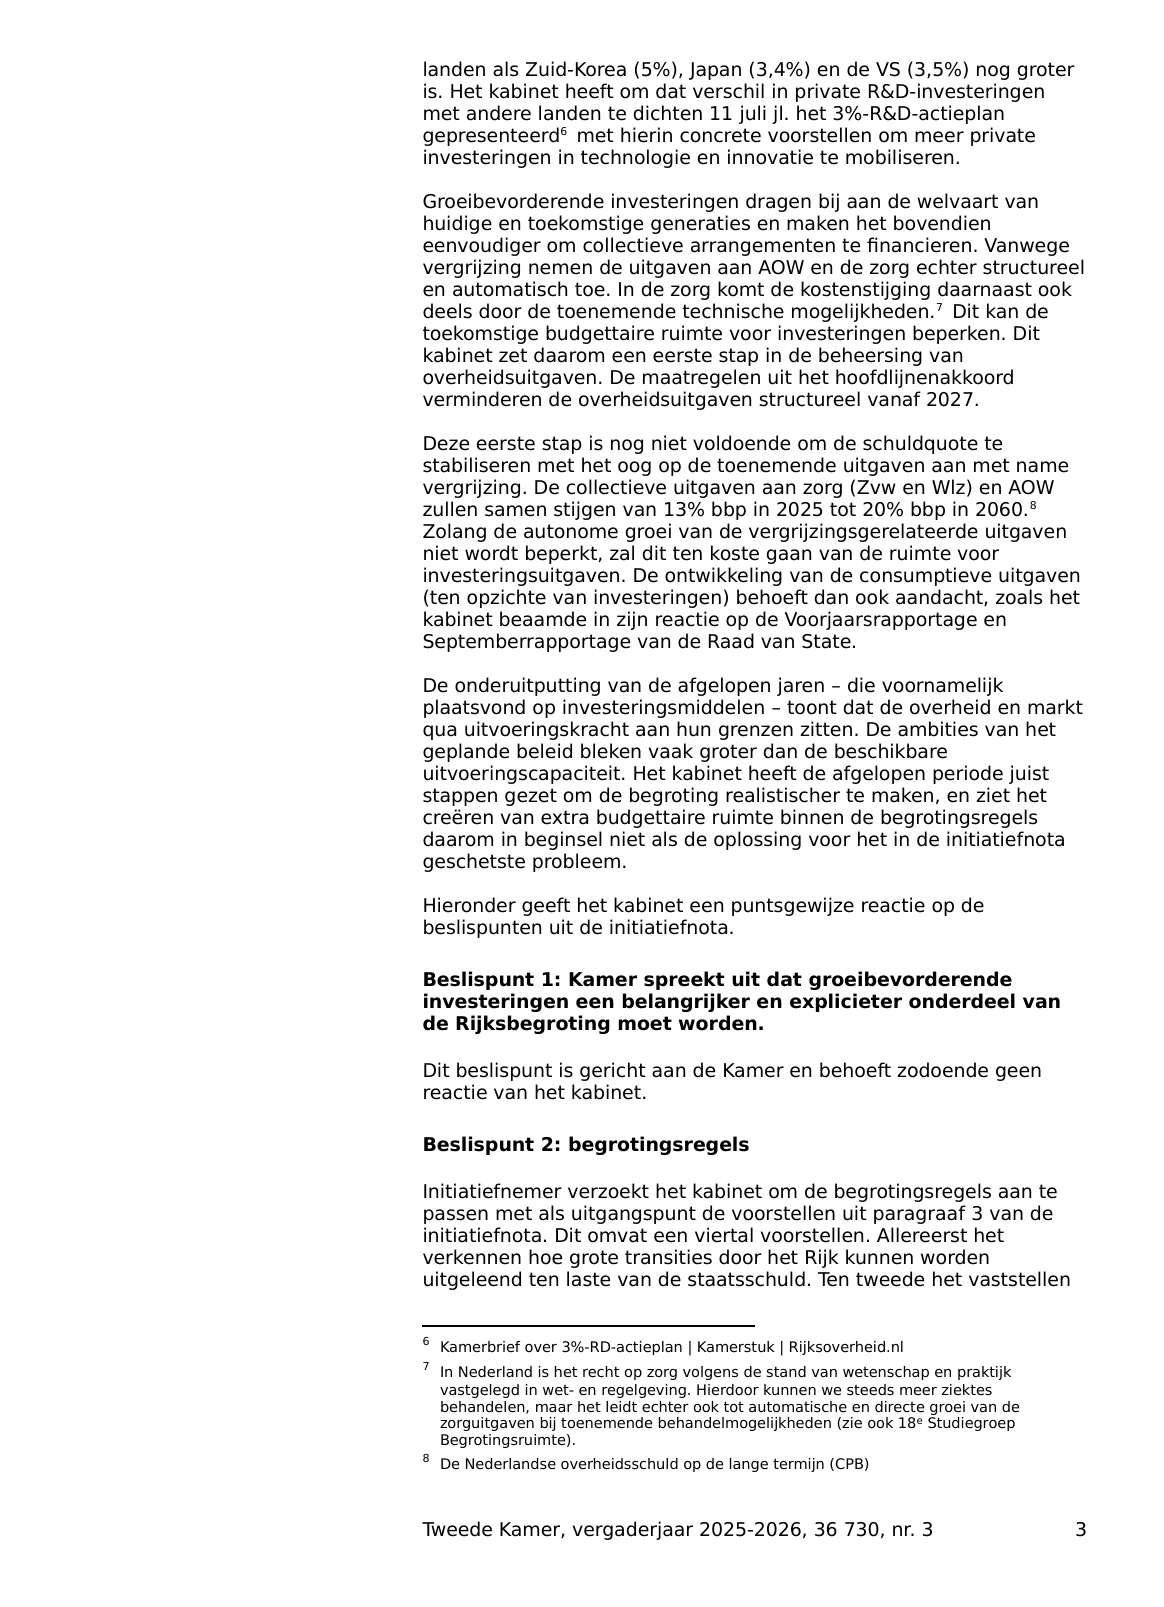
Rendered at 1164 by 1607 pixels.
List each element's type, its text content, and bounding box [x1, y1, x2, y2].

subtitle Beslispunt 2: begrotingsregels [422, 1134, 1087, 1156]
text landen als Zuid-Korea (5%), Japan (3,4%) en de VS (3,5%) nog groter is. Het kabinet heeft om dat verschil in private R&D-investeringen met andere landen te dichten 11 juli jl. het 3%-R&D-actieplan gepresenteerd met hierin concrete voorstellen om meer private investeringen in technologie en innovatie te mobiliseren. [422, 59, 1087, 169]
text Hieronder geeft het kabinet een puntsgewijze reactie op de beslispunten uit de initiatiefnota. [422, 895, 1087, 939]
text Initiatiefnemer verzoekt het kabinet om de begrotingsregels aan te passen met als uitgangspunt de voorstellen uit paragraaf 3 van de initiatiefnota. Dit omvat een viertal voorstellen. Allereerst het verkennen hoe grote transities door het Rijk kunnen worden uitgeleend ten laste van de staatsschuld. Ten tweede het vaststellen [422, 1181, 1087, 1291]
text In Nederland is het recht op zorg volgens de stand van wetenschap en praktijk vastgelegd in wet- en regelgeving. Hierdoor kunnen we steeds meer ziektes behandelen, maar het leidt echter ook tot automatische en directe groei van de zorguitgaven bij toenemende behandelmogelijkheden (zie ook 18e Studiegroep Begrotingsruimte). [422, 1360, 1087, 1449]
text Groeibevorderende investeringen dragen bij aan de welvaart van huidige en toekomstige generaties en maken het bovendien eenvoudiger om collectieve arrangementen te financieren. Vanwege vergrijzing nemen de uitgaven aan AOW en de zorg echter structureel en automatisch toe. In de zorg komt de kostenstijging daarnaast ook deels door de toenemende technische mogelijkheden. Dit kan de toekomstige budgettaire ruimte voor investeringen beperken. Dit kabinet zet daarom een eerste stap in de beheersing van overheidsuitgaven. De maatregelen uit het hoofdlijnenakkoord verminderen de overheidsuitgaven structureel vanaf 2027. [422, 191, 1087, 411]
subtitle Beslispunt 1: Kamer spreekt uit dat groeibevorderende investeringen een belangrijker en explicieter onderdeel van de Rijksbegroting moet worden. [422, 969, 1087, 1035]
text Kamerbrief over 3%-RD-actieplan | Kamerstuk | Rijksoverheid.nl [422, 1335, 1087, 1357]
text Dit beslispunt is gericht aan de Kamer en behoeft zodoende geen reactie van het kabinet. [422, 1060, 1087, 1104]
text De Nederlandse overheidsschuld op de lange termijn (CPB) [422, 1452, 1087, 1474]
text De onderuitputting van de afgelopen jaren – die voornamelijk plaatsvond op investeringsmiddelen – toont dat de overheid en markt qua uitvoeringskracht aan hun grenzen zitten. De ambities van het geplande beleid bleken vaak groter dan de beschikbare uitvoeringscapaciteit. Het kabinet heeft de afgelopen periode juist stappen gezet om de begroting realistischer te maken, en ziet het creëren van extra budgettaire ruimte binnen de begrotingsregels daarom in beginsel niet als de oplossing voor het in de initiatiefnota geschetste probleem. [422, 675, 1087, 873]
text Deze eerste stap is nog niet voldoende om de schuldquote te stabiliseren met het oog op de toenemende uitgaven aan met name vergrijzing. De collectieve uitgaven aan zorg (Zvw en Wlz) en AOW zullen samen stijgen van 13% bbp in 2025 tot 20% bbp in 2060. Zolang de autonome groei van de vergrijzingsgerelateerde uitgaven niet wordt beperkt, zal dit ten koste gaan van de ruimte voor investeringsuitgaven. De ontwikkeling van de consumptieve uitgaven (ten opzichte van investeringen) behoeft dan ook aandacht, zoals het kabinet beaamde in zijn reactie op de Voorjaarsrapportage en Septemberrapportage van de Raad van State. [422, 433, 1087, 653]
